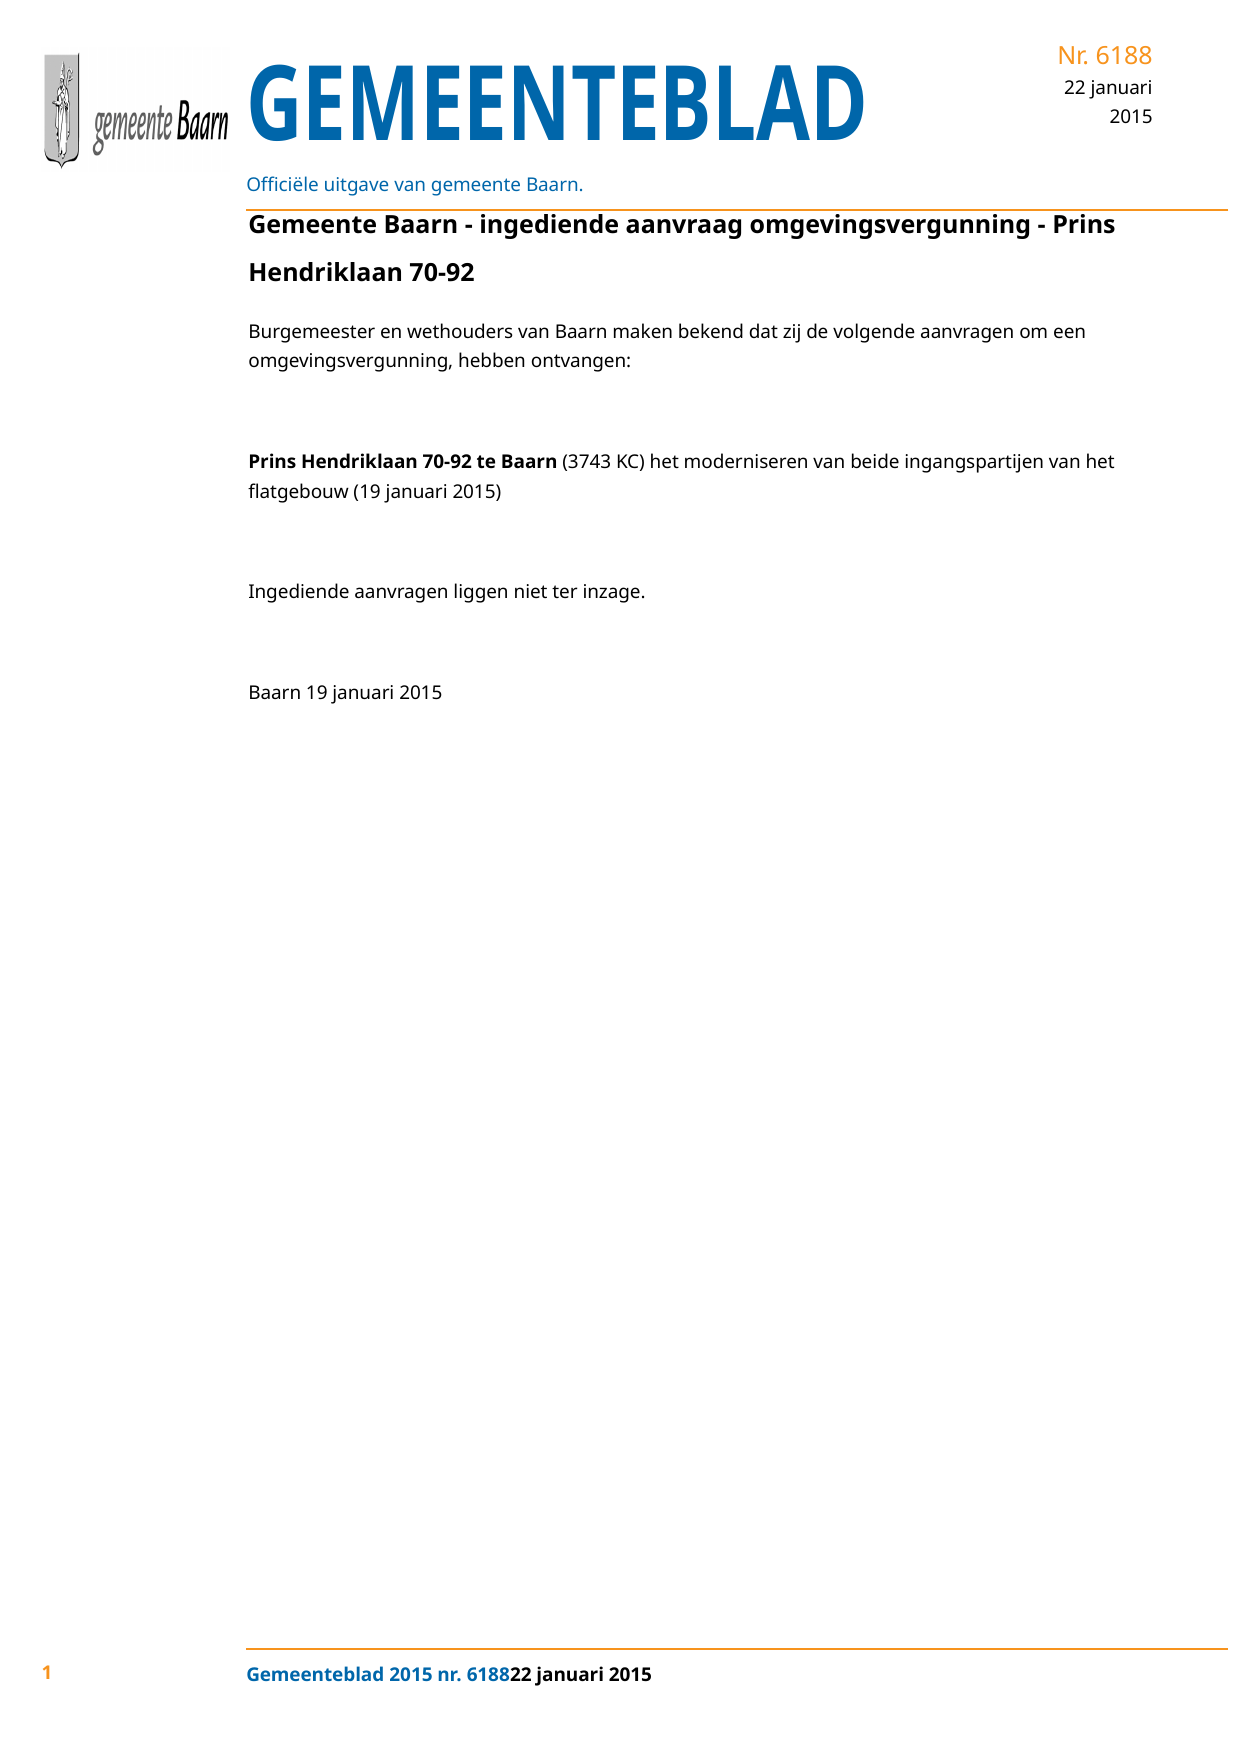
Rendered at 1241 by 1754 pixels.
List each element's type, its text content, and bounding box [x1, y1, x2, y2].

text Baarn 19 januari 2015 [248, 679, 1152, 705]
text Prins Hendriklaan 70-92 te Baarn (3743 KC) het moderniseren van beide ingangspartijen van het flatgebouw (19 januari 2015) [248, 448, 1152, 504]
text Gemeente Baarn - ingediende aanvraag omgevingsvergunning - Prins Hendriklaan 70-92 [248, 211, 1152, 288]
text Ingediende aanvragen liggen niet ter inzage. [248, 579, 1152, 604]
picture [41, 47, 231, 172]
text Burgemeester en wethouders van Baarn maken bekend dat zij de volgende aanvragen om een omgevingsvergunning, hebben ontvangen: [248, 318, 1152, 373]
